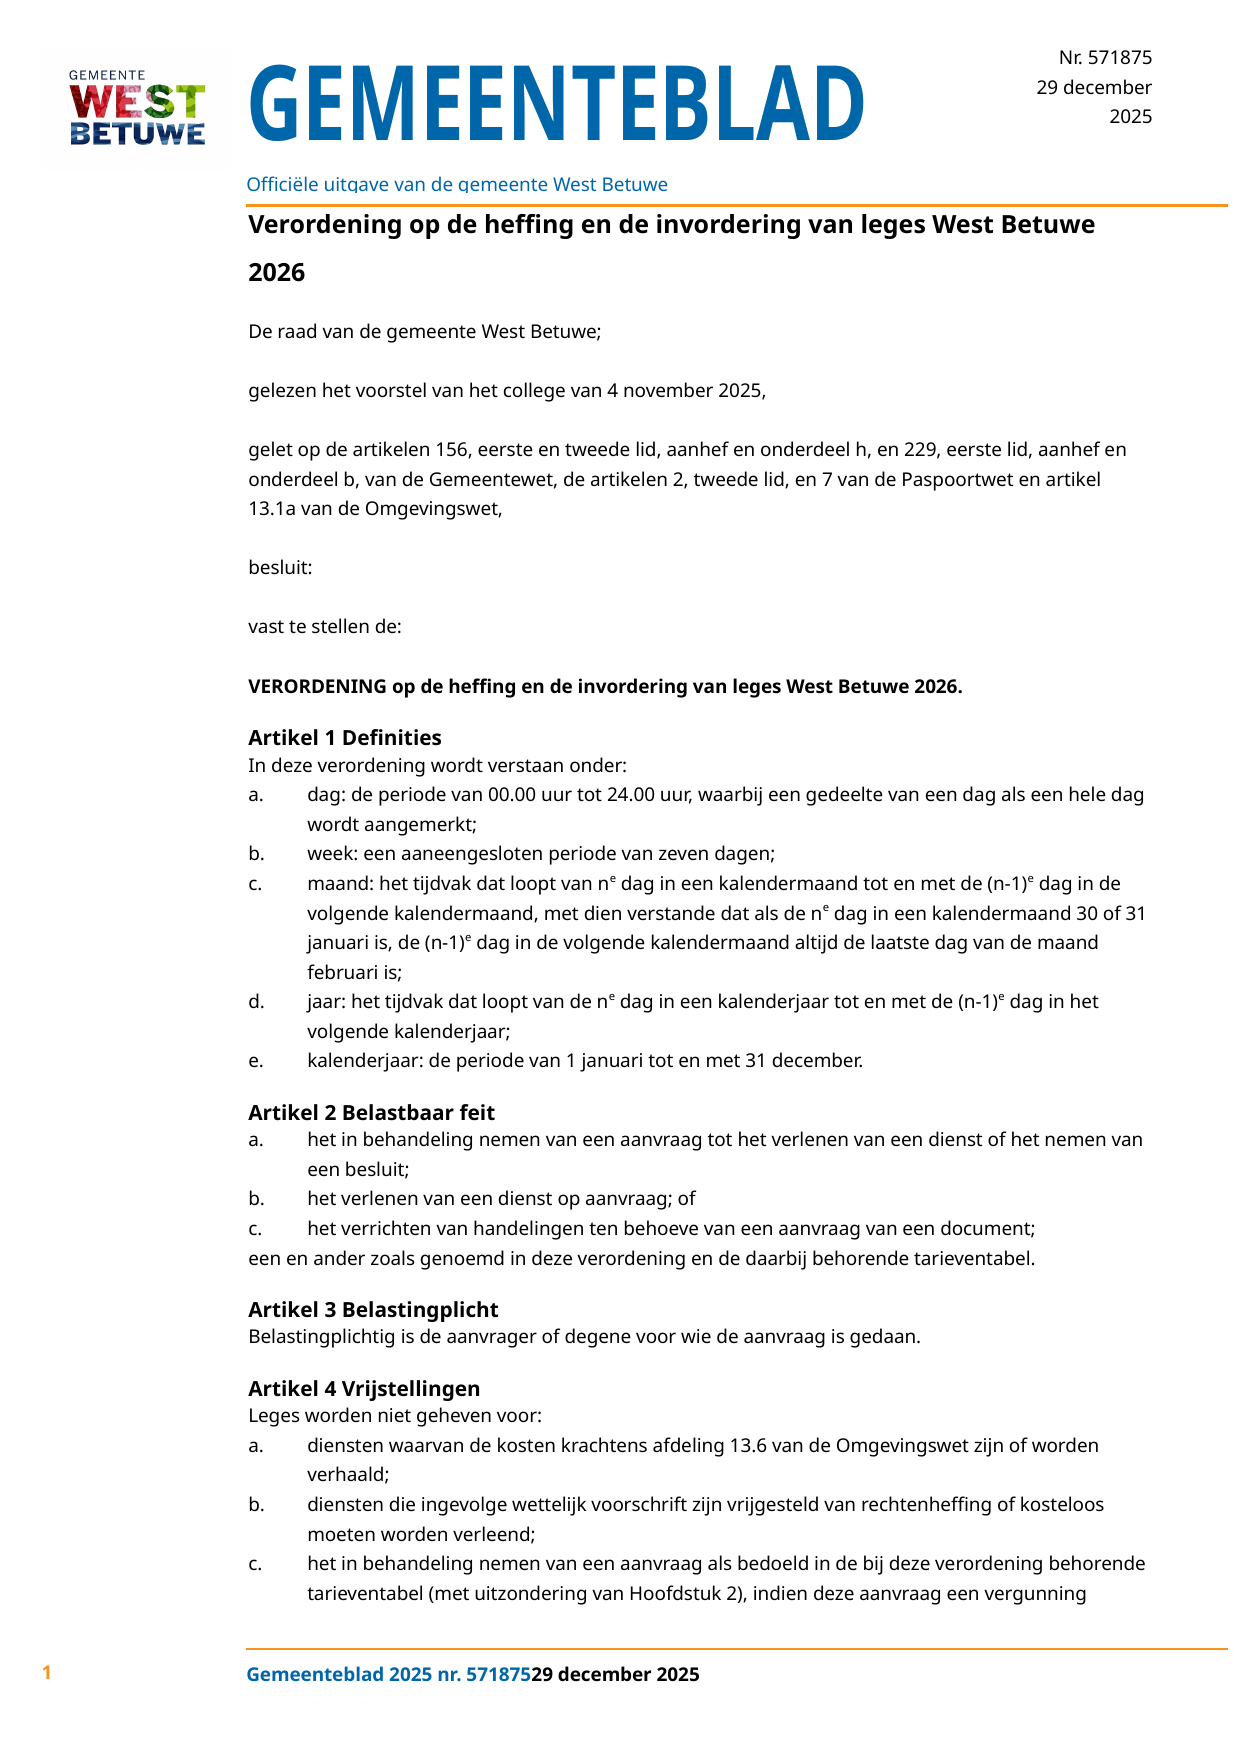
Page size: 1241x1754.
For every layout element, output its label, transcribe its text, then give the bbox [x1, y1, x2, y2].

text VERORDENING op de heffing en de invordering van leges West Betuwe 2026. [248, 673, 1152, 699]
list kalenderjaar: de periode van 1 januari tot en met 31 december. [248, 1048, 1152, 1073]
list het in behandeling nemen van een aanvraag tot het verlenen van een dienst of het nemen van een besluit; [248, 1126, 1152, 1182]
text De raad van de gemeente West Betuwe; [248, 318, 1152, 344]
list het verrichten van handelingen ten behoeve van een aanvraag van een document; [248, 1215, 1152, 1241]
text een en ander zoals genoemd in deze verordening en de daarbij behorende tarieventabel. [248, 1245, 1152, 1271]
text gelet op de artikelen 156, eerste en tweede lid, aanhef en onderdeel h, en 229, eerste lid, aanhef en onderdeel b, van de Gemeentewet, de artikelen 2, tweede lid, en 7 van de Paspoortwet en artikel 13.1a van de Omgevingswet, [248, 436, 1152, 521]
text besluit: [248, 554, 1152, 580]
list maand: het tijdvak dat loopt van ne dag in een kalendermaand tot en met de (n-1)e dag in de volgende kalendermaand, met dien verstande dat als de ne dag in een kalendermaand 30 of 31 januari is, de (n-1)e dag in de volgende kalendermaand altijd de laatste dag van de maand februari is; [248, 870, 1152, 984]
list dag: de periode van 00.00 uur tot 24.00 uur, waarbij een gedeelte van een dag als een hele dag wordt aangemerkt; [248, 781, 1152, 837]
list jaar: het tijdvak dat loopt van de ne dag in een kalenderjaar tot en met de (n-1)e dag in het volgende kalenderjaar; [248, 988, 1152, 1044]
picture [41, 47, 231, 172]
text Artikel 2 Belastbaar feit [248, 1098, 1152, 1126]
text Belastingplichtig is de aanvrager of degene voor wie de aanvraag is gedaan. [248, 1324, 1152, 1349]
list het in behandeling nemen van een aanvraag als bedoeld in de bij deze verordening behorende tarieventabel (met uitzondering van Hoofdstuk 2), indien deze aanvraag een vergunning [248, 1550, 1152, 1606]
text vast te stellen de: [248, 614, 1152, 639]
list diensten waarvan de kosten krachtens afdeling 13.6 van de Omgevingswet zijn of worden verhaald; [248, 1432, 1152, 1487]
list diensten die ingevolge wettelijk voorschrift zijn vrijgesteld van rechtenheffing of kosteloos moeten worden verleend; [248, 1491, 1152, 1547]
text Leges worden niet geheven voor: [248, 1402, 1152, 1428]
text Artikel 4 Vrijstellingen [248, 1374, 1152, 1402]
list week: een aaneengesloten periode van zeven dagen; [248, 841, 1152, 866]
list het verlenen van een dienst op aanvraag; of [248, 1186, 1152, 1211]
text Artikel 1 Definities [248, 723, 1152, 752]
text In deze verordening wordt verstaan onder: [248, 752, 1152, 777]
text gelezen het voorstel van het college van 4 november 2025, [248, 377, 1152, 403]
text Verordening op de heffing en de invordering van leges West Betuwe 2026 [248, 207, 1152, 288]
text Artikel 3 Belastingplicht [248, 1295, 1152, 1324]
